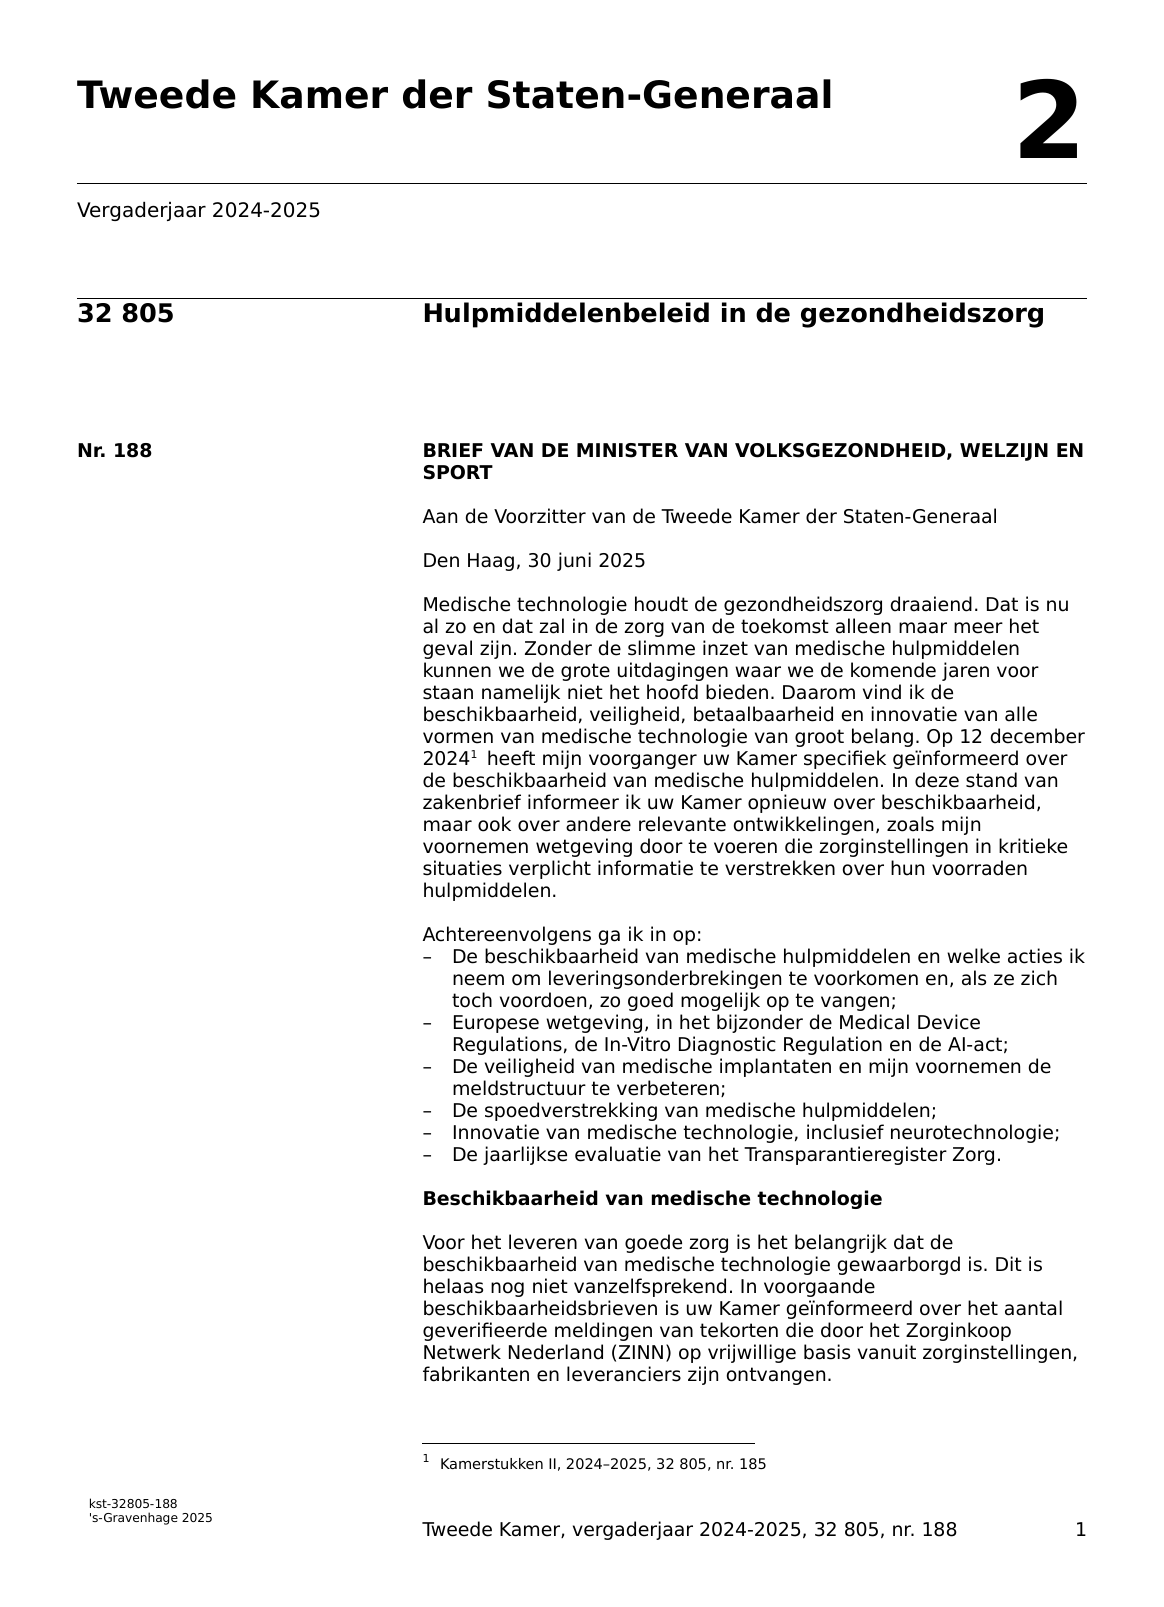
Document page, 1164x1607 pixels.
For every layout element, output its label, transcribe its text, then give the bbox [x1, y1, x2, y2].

text Kamerstukken II, 2024–2025, 32 805, nr. 185 [422, 1452, 1087, 1474]
text Den Haag, 30 juni 2025 [422, 550, 1087, 572]
table_cell Vergaderjaar 2024-2025 [77, 184, 1087, 298]
text Voor het leveren van goede zorg is het belangrijk dat de beschikbaarheid van medische technologie gewaarborgd is. Dit is helaas nog niet vanzelfsprekend. In voorgaande beschikbaarheidsbrieven is uw Kamer geïnformeerd over het aantal geverifieerde meldingen van tekorten die door het Zorginkoop Netwerk Nederland (ZINN) op vrijwillige basis vanuit zorginstellingen, fabrikanten en leveranciers zijn ontvangen. [422, 1232, 1087, 1386]
text – De jaarlijkse evaluatie van het Transparantieregister Zorg. [422, 1144, 1087, 1166]
text 's-Gravenhage 2025 [88, 1511, 323, 1525]
text – Innovatie van medische technologie, inclusief neurotechnologie; [422, 1122, 1087, 1144]
text – De beschikbaarheid van medische hulpmiddelen en welke acties ik neem om leveringsonderbrekingen te voorkomen en, als ze zich toch voordoen, zo goed mogelijk op te vangen; [422, 946, 1087, 1012]
text Achtereenvolgens ga ik in op: [422, 924, 1087, 946]
table_header Tweede Kamer der Staten-Generaal [77, 59, 886, 183]
text Medische technologie houdt de gezondheidszorg draaiend. Dat is nu al zo en dat zal in de zorg van de toekomst alleen maar meer het geval zijn. Zonder de slimme inzet van medische hulpmiddelen kunnen we de grote uitdagingen waar we de komende jaren voor staan namelijk niet het hoofd bieden. Daarom vind ik de beschikbaarheid, veiligheid, betaalbaarheid en innovatie van alle vormen van medische technologie van groot belang. Op 12 december 2024 heeft mijn voorganger uw Kamer specifiek geïnformeerd over de beschikbaarheid van medische hulpmiddelen. In deze stand van zakenbrief informeer ik uw Kamer opnieuw over beschikbaarheid, maar ook over andere relevante ontwikkelingen, zoals mijn voornemen wetgeving door te voeren die zorginstellingen in kritieke situaties verplicht informatie te verstrekken over hun voorraden hulpmiddelen. [422, 594, 1087, 902]
subtitle 32 805 Hulpmiddelenbeleid in de gezondheidszorg [77, 299, 1087, 329]
text – De veiligheid van medische implantaten en mijn voornemen de meldstructuur te verbeteren; [422, 1056, 1087, 1100]
subtitle Nr. 188 BRIEF VAN DE MINISTER VAN VOLKSGEZONDHEID, WELZIJN EN SPORT [77, 440, 1087, 484]
text – De spoedverstrekking van medische hulpmiddelen; [422, 1100, 1087, 1122]
table_header 2 [886, 59, 1087, 183]
text Aan de Voorzitter van de Tweede Kamer der Staten-Generaal [422, 506, 1087, 528]
text kst-32805-188 [88, 1497, 323, 1511]
text – Europese wetgeving, in het bijzonder de Medical Device Regulations, de In-Vitro Diagnostic Regulation en de AI-act; [422, 1012, 1087, 1056]
subtitle Beschikbaarheid van medische technologie [422, 1188, 1087, 1210]
